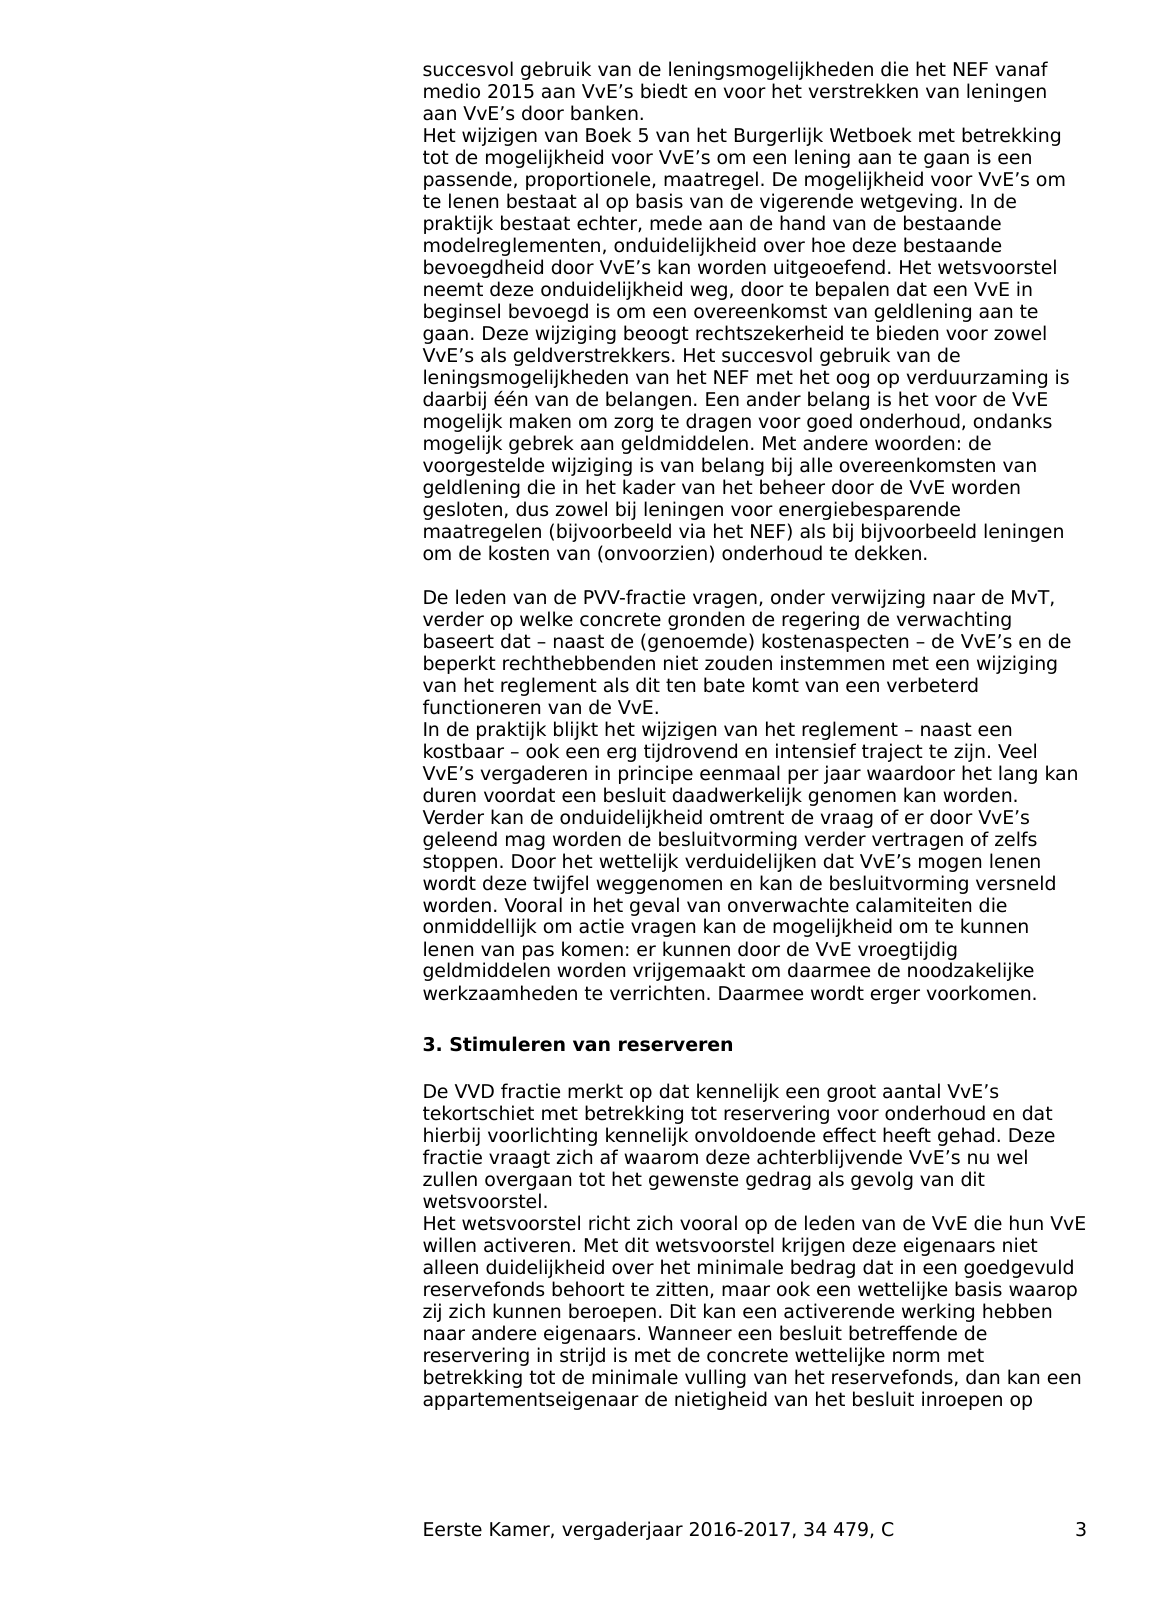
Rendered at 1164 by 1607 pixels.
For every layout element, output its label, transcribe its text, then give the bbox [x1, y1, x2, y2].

text De VVD fractie merkt op dat kennelijk een groot aantal VvE’s tekortschiet met betrekking tot reservering voor onderhoud en dat hierbij voorlichting kennelijk onvoldoende effect heeft gehad. Deze fractie vraagt zich af waarom deze achterblijvende VvE’s nu wel zullen overgaan tot het gewenste gedrag als gevolg van dit wetsvoorstel. [422, 1081, 1087, 1213]
text Het wijzigen van Boek 5 van het Burgerlijk Wetboek met betrekking tot de mogelijkheid voor VvE’s om een lening aan te gaan is een passende, proportionele, maatregel. De mogelijkheid voor VvE’s om te lenen bestaat al op basis van de vigerende wetgeving. In de praktijk bestaat echter, mede aan de hand van de bestaande modelreglementen, onduidelijkheid over hoe deze bestaande bevoegdheid door VvE’s kan worden uitgeoefend. Het wetsvoorstel neemt deze onduidelijkheid weg, door te bepalen dat een VvE in beginsel bevoegd is om een overeenkomst van geldlening aan te gaan. Deze wijziging beoogt rechtszekerheid te bieden voor zowel VvE’s als geldverstrekkers. Het succesvol gebruik van de leningsmogelijkheden van het NEF met het oog op verduurzaming is daarbij één van de belangen. Een ander belang is het voor de VvE mogelijk maken om zorg te dragen voor goed onderhoud, ondanks mogelijk gebrek aan geldmiddelen. Met andere woorden: de voorgestelde wijziging is van belang bij alle overeenkomsten van geldlening die in het kader van het beheer door de VvE worden gesloten, dus zowel bij leningen voor energiebesparende maatregelen (bijvoorbeeld via het NEF) als bij bijvoorbeeld leningen om de kosten van (onvoorzien) onderhoud te dekken. [422, 125, 1087, 564]
text In de praktijk blijkt het wijzigen van het reglement – naast een kostbaar – ook een erg tijdrovend en intensief traject te zijn. Veel VvE’s vergaderen in principe eenmaal per jaar waardoor het lang kan duren voordat een besluit daadwerkelijk genomen kan worden. Verder kan de onduidelijkheid omtrent de vraag of er door VvE’s geleend mag worden de besluitvorming verder vertragen of zelfs stoppen. Door het wettelijk verduidelijken dat VvE’s mogen lenen wordt deze twijfel weggenomen en kan de besluitvorming versneld worden. Vooral in het geval van onverwachte calamiteiten die onmiddellijk om actie vragen kan de mogelijkheid om te kunnen lenen van pas komen: er kunnen door de VvE vroegtijdig geldmiddelen worden vrijgemaakt om daarmee de noodzakelijke werkzaamheden te verrichten. Daarmee wordt erger voorkomen. [422, 719, 1087, 1004]
text succesvol gebruik van de leningsmogelijkheden die het NEF vanaf medio 2015 aan VvE’s biedt en voor het verstrekken van leningen aan VvE’s door banken. [422, 59, 1087, 125]
text De leden van de PVV-fractie vragen, onder verwijzing naar de MvT, verder op welke concrete gronden de regering de verwachting baseert dat – naast de (genoemde) kostenaspecten – de VvE’s en de beperkt rechthebbenden niet zouden instemmen met een wijziging van het reglement als dit ten bate komt van een verbeterd functioneren van de VvE. [422, 587, 1087, 719]
text Het wetsvoorstel richt zich vooral op de leden van de VvE die hun VvE willen activeren. Met dit wetsvoorstel krijgen deze eigenaars niet alleen duidelijkheid over het minimale bedrag dat in een goedgevuld reservefonds behoort te zitten, maar ook een wettelijke basis waarop zij zich kunnen beroepen. Dit kan een activerende werking hebben naar andere eigenaars. Wanneer een besluit betreffende de reservering in strijd is met de concrete wettelijke norm met betrekking tot de minimale vulling van het reservefonds, dan kan een appartementseigenaar de nietigheid van het besluit inroepen op [422, 1213, 1087, 1411]
subtitle 3. Stimuleren van reserveren [422, 1034, 1087, 1056]
